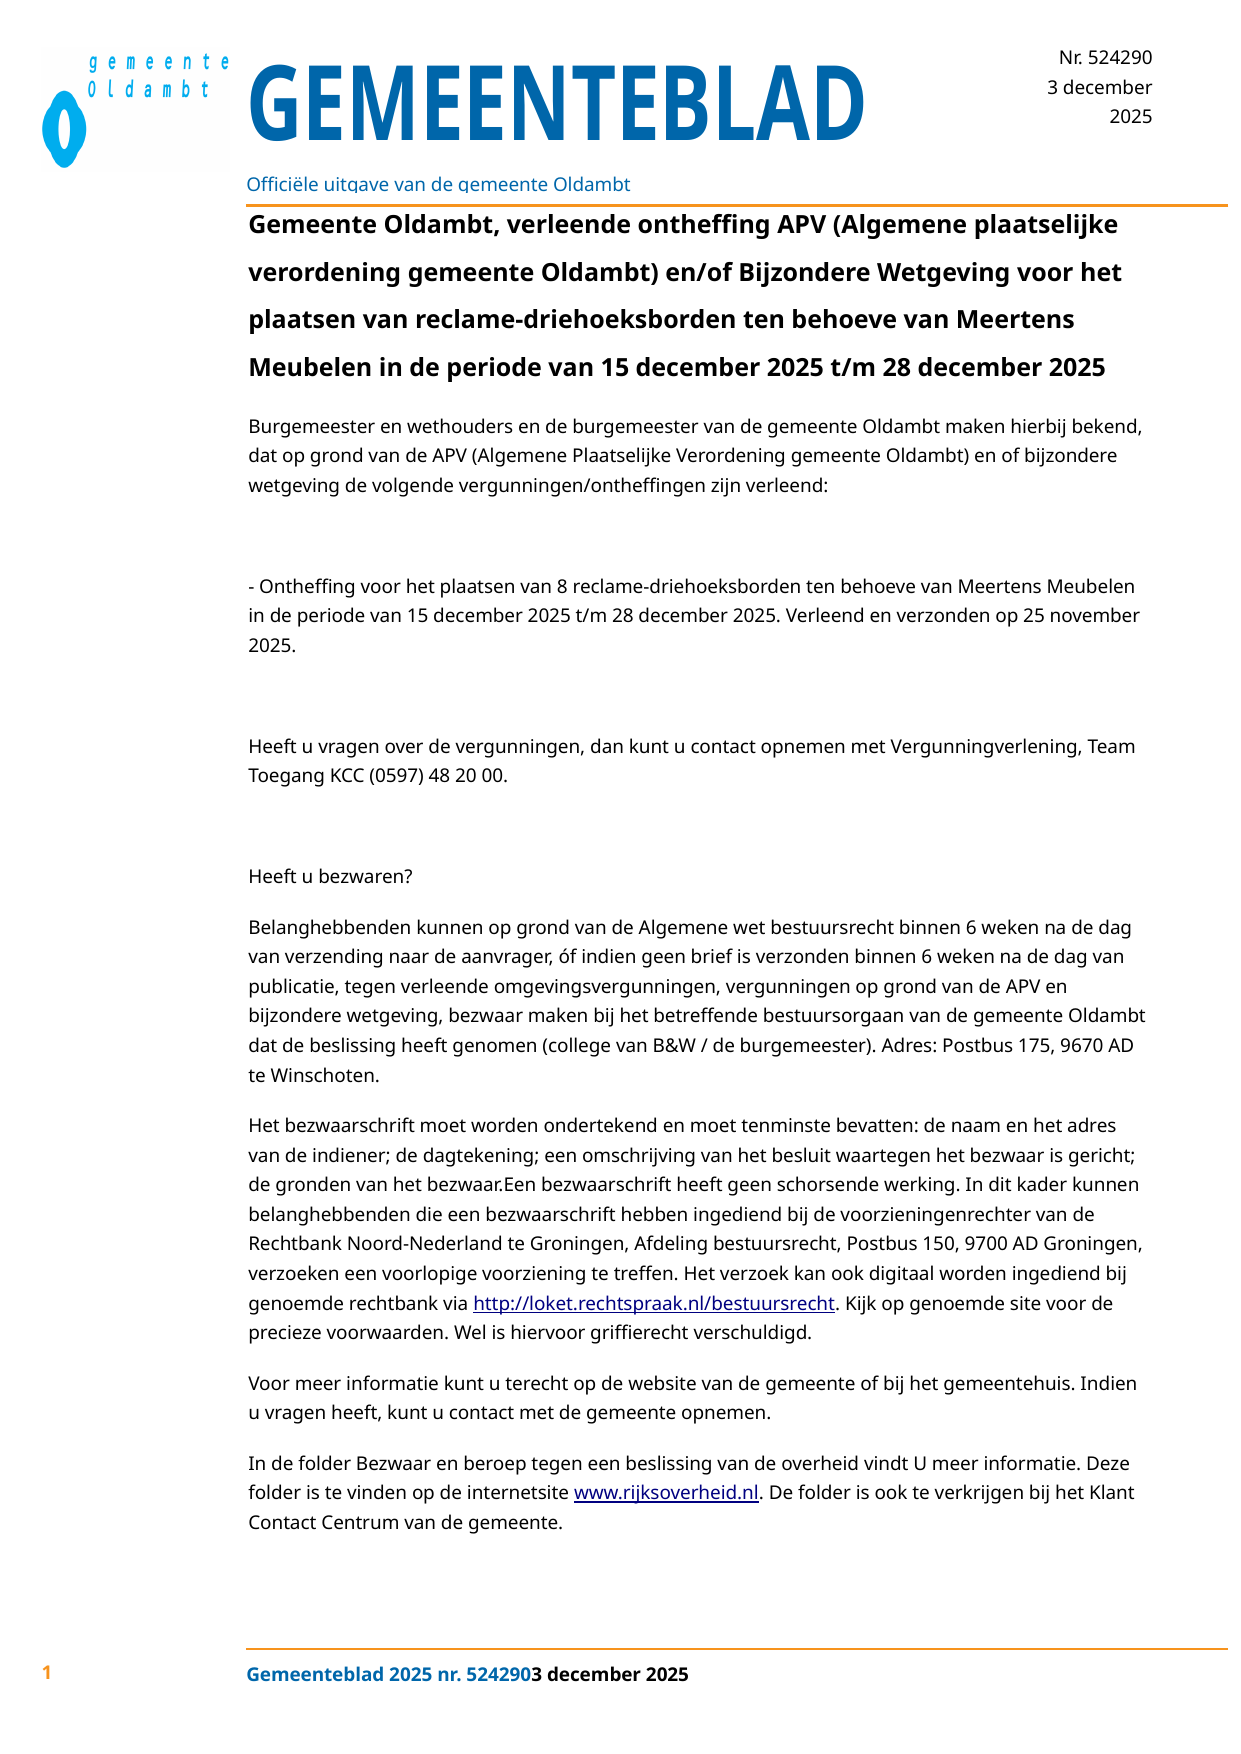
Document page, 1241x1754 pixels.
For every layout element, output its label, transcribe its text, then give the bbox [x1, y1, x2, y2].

text Burgemeester en wethouders en de burgemeester van de gemeente Oldambt maken hierbij bekend, dat op grond van de APV (Algemene Plaatselijke Verordening gemeente Oldambt) en of bijzondere wetgeving de volgende vergunningen/ontheffingen zijn verleend: [248, 413, 1152, 498]
picture [41, 47, 231, 172]
text Voor meer informatie kunt u terecht op de website van de gemeente of bij het gemeentehuis. Indien u vragen heeft, kunt u contact met de gemeente opnemen. [248, 1370, 1152, 1425]
text Het bezwaarschrift moet worden ondertekend en moet tenminste bevatten: de naam en het adres van de indiener; de dagtekening; een omschrijving van het besluit waartegen het bezwaar is gericht; de gronden van het bezwaar.Een bezwaarschrift heeft geen schorsende werking. In dit kader kunnen belanghebbenden die een bezwaarschrift hebben ingediend bij de voorzieningenrechter van de Rechtbank Noord-Nederland te Groningen, Afdeling bestuursrecht, Postbus 150, 9700 AD Groningen, verzoeken een voorlopige voorziening te treffen. Het verzoek kan ook digitaal worden ingediend bij genoemde rechtbank via http://loket.rechtspraak.nl/bestuursrecht. Kijk op genoemde site voor de precieze voorwaarden. Wel is hiervoor griffierecht verschuldigd. [248, 1112, 1152, 1345]
text Heeft u bezwaren? [248, 863, 1152, 889]
text Belanghebbenden kunnen op grond van de Algemene wet bestuursrecht binnen 6 weken na de dag van verzending naar de aanvrager, óf indien geen brief is verzonden binnen 6 weken na de dag van publicatie, tegen verleende omgevingsvergunningen, vergunningen op grond van de APV en bijzondere wetgeving, bezwaar maken bij het betreffende bestuursorgaan van de gemeente Oldambt dat de beslissing heeft genomen (college van B&W / de burgemeester). Adres: Postbus 175, 9670 AD te Winschoten. [248, 914, 1152, 1088]
text - Ontheffing voor het plaatsen van 8 reclame-driehoeksborden ten behoeve van Meertens Meubelen in de periode van 15 december 2025 t/m 28 december 2025. Verleend en verzonden op 25 november 2025. [248, 573, 1152, 658]
text Heeft u vragen over de vergunningen, dan kunt u contact opnemen met Vergunningverlening, Team Toegang KCC (0597) 48 20 00. [248, 733, 1152, 788]
text In de folder Bezwaar en beroep tegen een beslissing van de overheid vindt U meer informatie. Deze folder is te vinden op de internetsite www.rijksoverheid.nl. De folder is ook te verkrijgen bij het Klant Contact Centrum van de gemeente. [248, 1450, 1152, 1535]
text Gemeente Oldambt, verleende ontheffing APV (Algemene plaatselijke verordening gemeente Oldambt) en/of Bijzondere Wetgeving voor het plaatsen van reclame-driehoeksborden ten behoeve van Meertens Meubelen in de periode van 15 december 2025 t/m 28 december 2025 [248, 207, 1152, 384]
